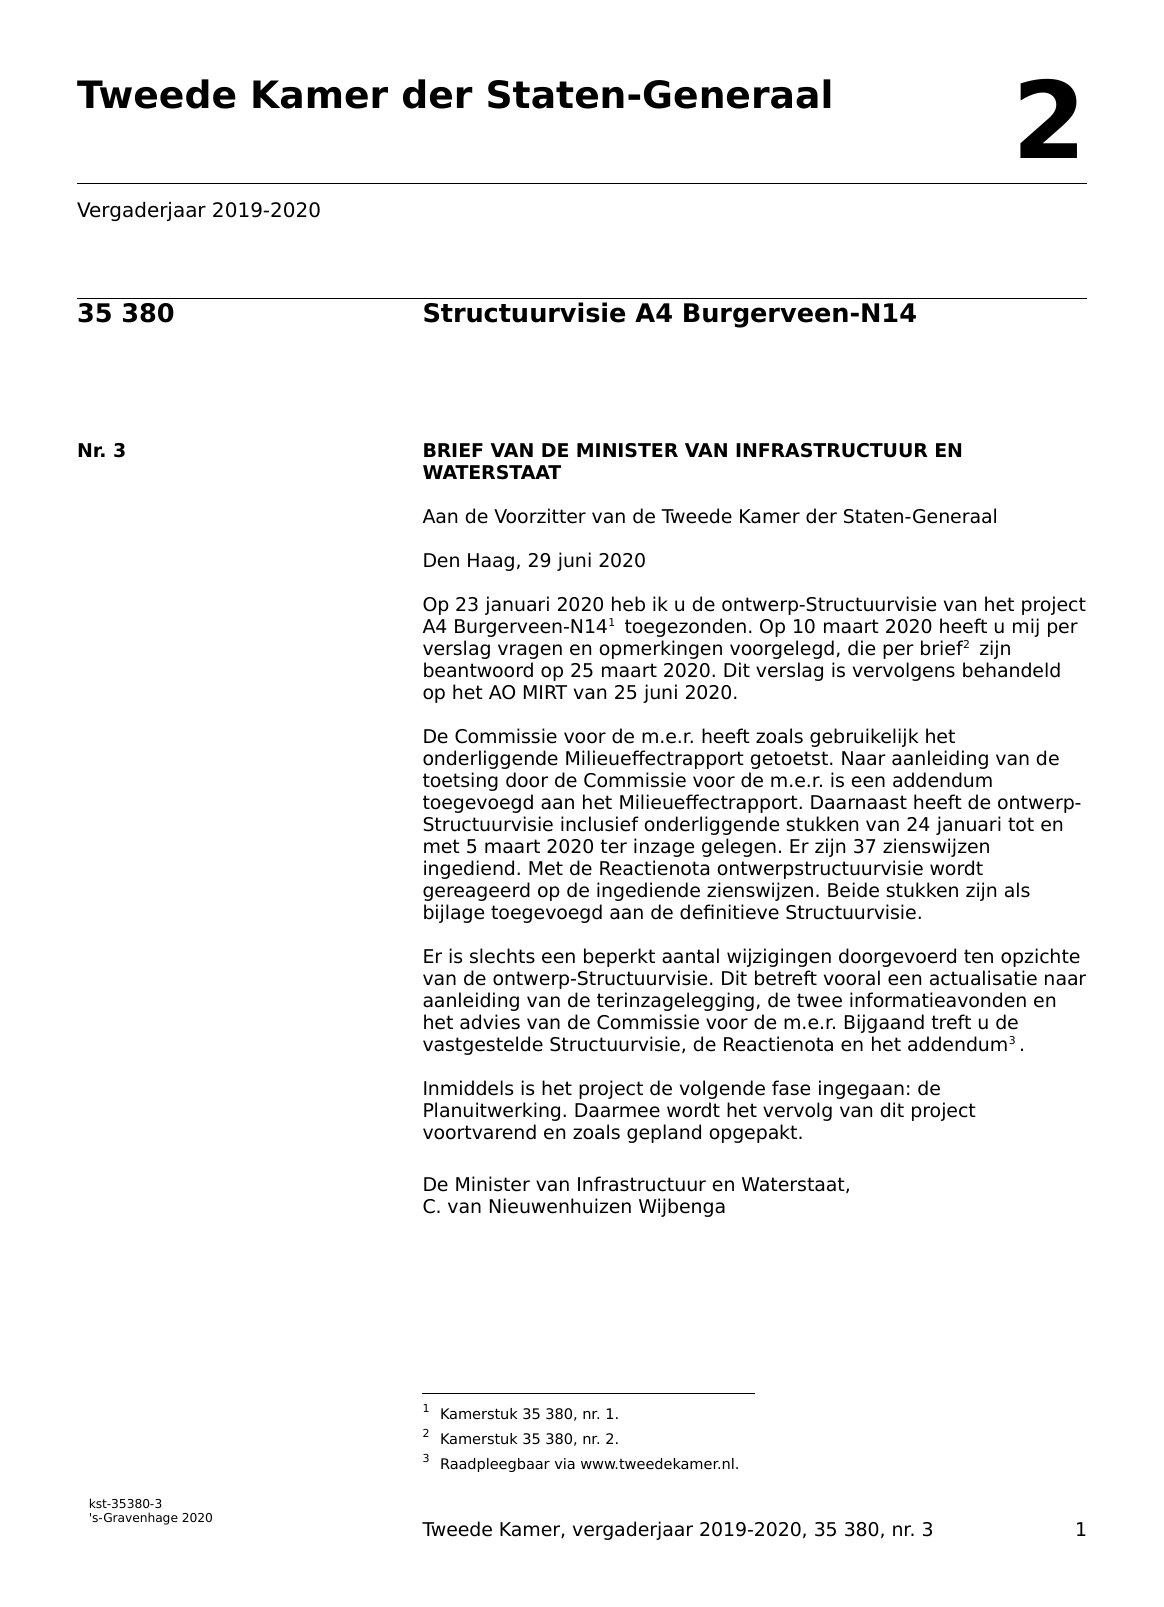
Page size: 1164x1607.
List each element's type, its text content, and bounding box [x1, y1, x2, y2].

text Raadpleegbaar via www.tweedekamer.nl. [422, 1452, 1087, 1474]
text Op 23 januari 2020 heb ik u de ontwerp-Structuurvisie van het project A4 Burgerveen-N14 toegezonden. Op 10 maart 2020 heeft u mij per verslag vragen en opmerkingen voorgelegd, die per brief zijn beantwoord op 25 maart 2020. Dit verslag is vervolgens behandeld op het AO MIRT van 25 juni 2020. [422, 594, 1087, 704]
text Aan de Voorzitter van de Tweede Kamer der Staten-Generaal [422, 506, 1087, 528]
text De Minister van Infrastructuur en Waterstaat, C. van Nieuwenhuizen Wijbenga [422, 1174, 1087, 1218]
subtitle Nr. 3 BRIEF VAN DE MINISTER VAN INFRASTRUCTUUR EN WATERSTAAT [77, 440, 1087, 484]
text Er is slechts een beperkt aantal wijzigingen doorgevoerd ten opzichte van de ontwerp-Structuurvisie. Dit betreft vooral een actualisatie naar aanleiding van de terinzagelegging, de twee informatieavonden en het advies van de Commissie voor de m.e.r. Bijgaand treft u de vastgestelde Structuurvisie, de Reactienota en het addendum. [422, 946, 1087, 1056]
table_header Tweede Kamer der Staten-Generaal [77, 59, 886, 183]
text De Commissie voor de m.e.r. heeft zoals gebruikelijk het onderliggende Milieueffectrapport getoetst. Naar aanleiding van de toetsing door de Commissie voor de m.e.r. is een addendum toegevoegd aan het Milieueffectrapport. Daarnaast heeft de ontwerp-Structuurvisie inclusief onderliggende stukken van 24 januari tot en met 5 maart 2020 ter inzage gelegen. Er zijn 37 zienswijzen ingediend. Met de Reactienota ontwerpstructuurvisie wordt gereageerd op de ingediende zienswijzen. Beide stukken zijn als bijlage toegevoegd aan de definitieve Structuurvisie. [422, 726, 1087, 924]
text Inmiddels is het project de volgende fase ingegaan: de Planuitwerking. Daarmee wordt het vervolg van dit project voortvarend en zoals gepland opgepakt. [422, 1078, 1087, 1144]
text kst-35380-3 [88, 1497, 323, 1511]
text 's-Gravenhage 2020 [88, 1511, 323, 1525]
table_cell Vergaderjaar 2019-2020 [77, 184, 1087, 298]
table_header 2 [886, 59, 1087, 183]
text Den Haag, 29 juni 2020 [422, 550, 1087, 572]
text Kamerstuk 35 380, nr. 2. [422, 1427, 1087, 1449]
subtitle 35 380 Structuurvisie A4 Burgerveen-N14 [77, 299, 1087, 329]
text Kamerstuk 35 380, nr. 1. [422, 1402, 1087, 1424]
